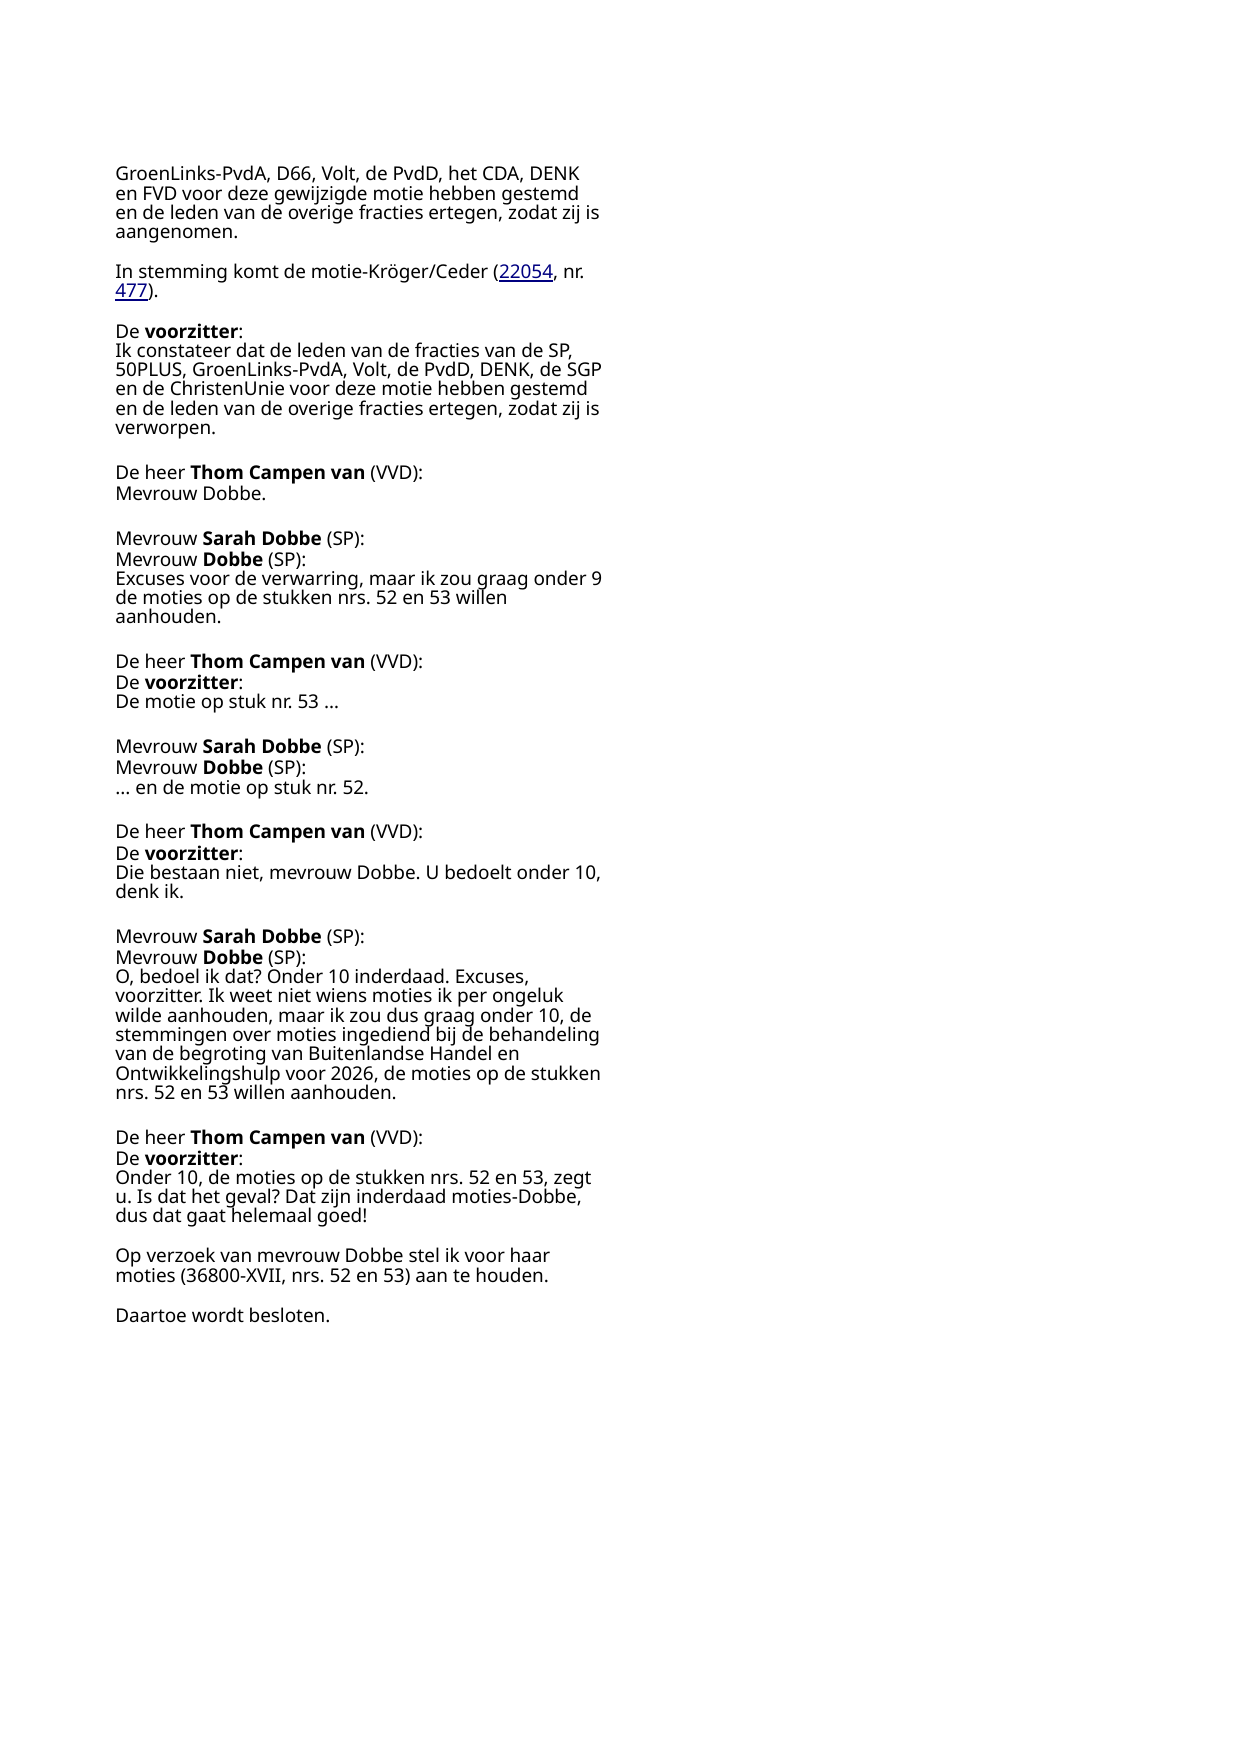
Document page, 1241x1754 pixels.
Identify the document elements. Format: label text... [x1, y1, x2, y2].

text De heer Thom Campen van (VVD): [115, 648, 605, 674]
text Mevrouw Sarah Dobbe (SP): [115, 923, 605, 949]
text Mevrouw Dobbe (SP): [115, 759, 605, 779]
text De heer Thom Campen van (VVD): [115, 819, 605, 844]
text O, bedoel ik dat? Onder 10 inderdaad. Excuses, voorzitter. Ik weet niet wiens moties ik per ongeluk wilde aanhouden, maar ik zou dus graag onder 10, de stemmingen over moties ingediend bij de behandeling van de begroting van Buitenlandse Handel en Ontwikkelingshulp voor 2026, de moties op de stukken nrs. 52 en 53 willen aanhouden. [115, 968, 605, 1103]
text Die bestaan niet, mevrouw Dobbe. U bedoelt onder 10, denk ik. [115, 864, 605, 902]
text Mevrouw Dobbe. [115, 485, 605, 504]
text Mevrouw Sarah Dobbe (SP): [115, 734, 605, 759]
text De heer Thom Campen van (VVD): [115, 1124, 605, 1149]
text De voorzitter: [115, 1149, 605, 1169]
text ... en de motie op stuk nr. 52. [115, 779, 605, 798]
text De voorzitter: [115, 844, 605, 864]
text Onder 10, de moties op de stukken nrs. 52 en 53, zegt u. Is dat het geval? Dat zijn inderdaad moties-Dobbe, dus dat gaat helemaal goed! [115, 1169, 605, 1227]
text Mevrouw Dobbe (SP): [115, 949, 605, 968]
text Mevrouw Sarah Dobbe (SP): [115, 525, 605, 551]
text Daartoe wordt besloten. [115, 1307, 605, 1326]
text Mevrouw Dobbe (SP): [115, 551, 605, 570]
text De voorzitter: [115, 323, 605, 342]
text Op verzoek van mevrouw Dobbe stel ik voor haar moties (36800-XVII, nrs. 52 en 53) aan te houden. [115, 1247, 605, 1286]
text De heer Thom Campen van (VVD): [115, 459, 605, 485]
text GroenLinks-PvdA, D66, Volt, de PvdD, het CDA, DENK en FVD voor deze gewijzigde motie hebben gestemd en de leden van de overige fracties ertegen, zodat zij is aangenomen. [115, 165, 605, 242]
text Ik constateer dat de leden van de fracties van de SP, 50PLUS, GroenLinks-PvdA, Volt, de PvdD, DENK, de SGP en de ChristenUnie voor deze motie hebben gestemd en de leden van de overige fracties ertegen, zodat zij is verworpen. [115, 342, 605, 438]
text De motie op stuk nr. 53 … [115, 693, 605, 713]
text De voorzitter: [115, 674, 605, 693]
text Excuses voor de verwarring, maar ik zou graag onder 9 de moties op de stukken nrs. 52 en 53 willen aanhouden. [115, 570, 605, 628]
text In stemming komt de motie-Kröger/Ceder (22054, nr. 477). [115, 263, 605, 302]
